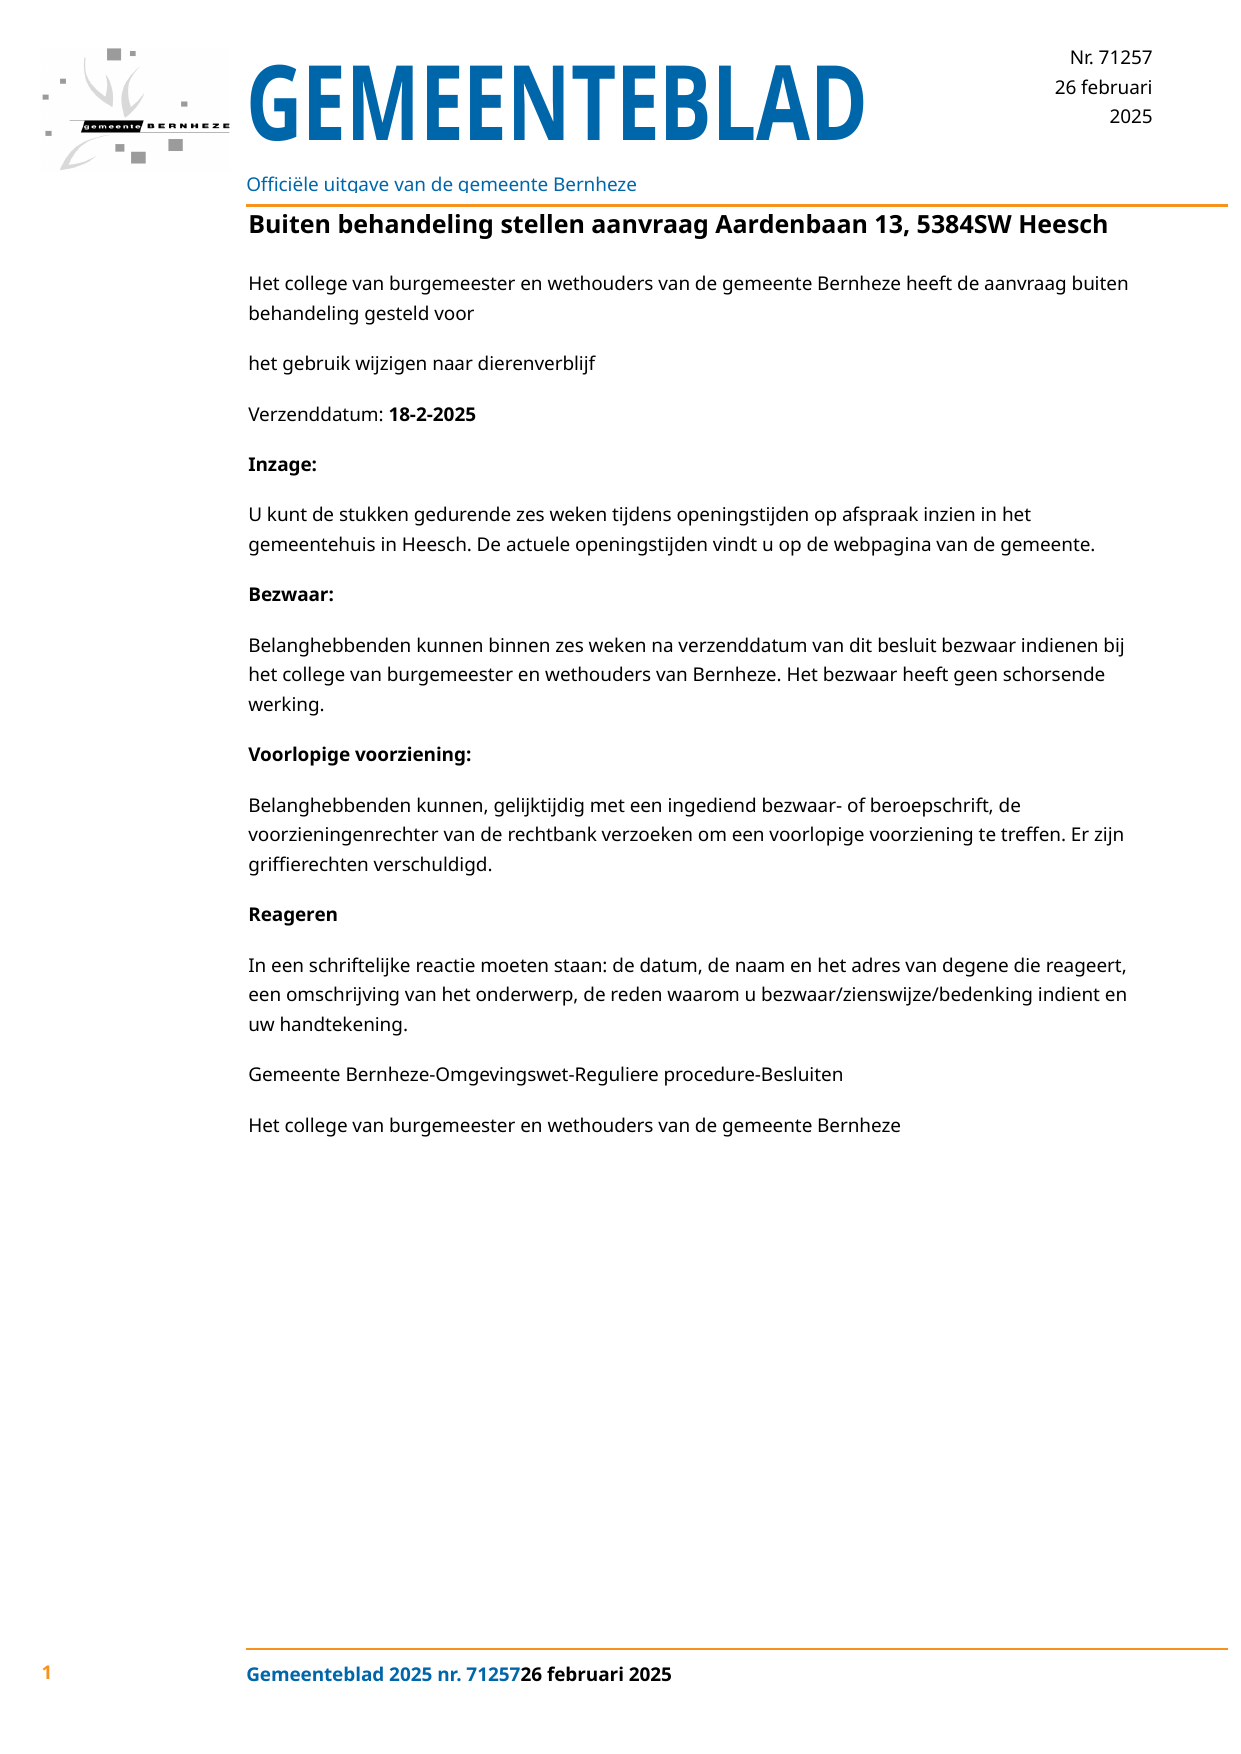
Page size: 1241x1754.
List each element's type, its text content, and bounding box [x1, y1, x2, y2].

text Bezwaar: [248, 582, 1152, 607]
text Reageren [248, 902, 1152, 927]
picture [41, 47, 231, 172]
text In een schriftelijke reactie moeten staan: de datum, de naam en het adres van degene die reageert, een omschrijving van het onderwerp, de reden waarom u bezwaar/zienswijze/bedenking indient en uw handtekening. [248, 952, 1152, 1037]
text U kunt de stukken gedurende zes weken tijdens openingstijden op afspraak inzien in het gemeentehuis in Heesch. De actuele openingstijden vindt u op de webpagina van de gemeente. [248, 502, 1152, 557]
text Belanghebbenden kunnen, gelijktijdig met een ingediend bezwaar- of beroepschrift, de voorzieningenrechter van de rechtbank verzoeken om een voorlopige voorziening te treffen. Er zijn griffierechten verschuldigd. [248, 792, 1152, 877]
text Verzenddatum: 18-2-2025 [248, 401, 1152, 426]
text Het college van burgemeester en wethouders van de gemeente Bernheze [248, 1112, 1152, 1138]
text Gemeente Bernheze-Omgevingswet-Reguliere procedure-Besluiten [248, 1062, 1152, 1087]
text Buiten behandeling stellen aanvraag Aardenbaan 13, 5384SW Heesch [248, 207, 1152, 241]
text Belanghebbenden kunnen binnen zes weken na verzenddatum van dit besluit bezwaar indienen bij het college van burgemeester en wethouders van Bernheze. Het bezwaar heeft geen schorsende werking. [248, 632, 1152, 717]
text Het college van burgemeester en wethouders van de gemeente Bernheze heeft de aanvraag buiten behandeling gesteld voor [248, 270, 1152, 326]
text Inzage: [248, 451, 1152, 477]
text het gebruik wijzigen naar dierenverblijf [248, 350, 1152, 376]
text Voorlopige voorziening: [248, 742, 1152, 767]
